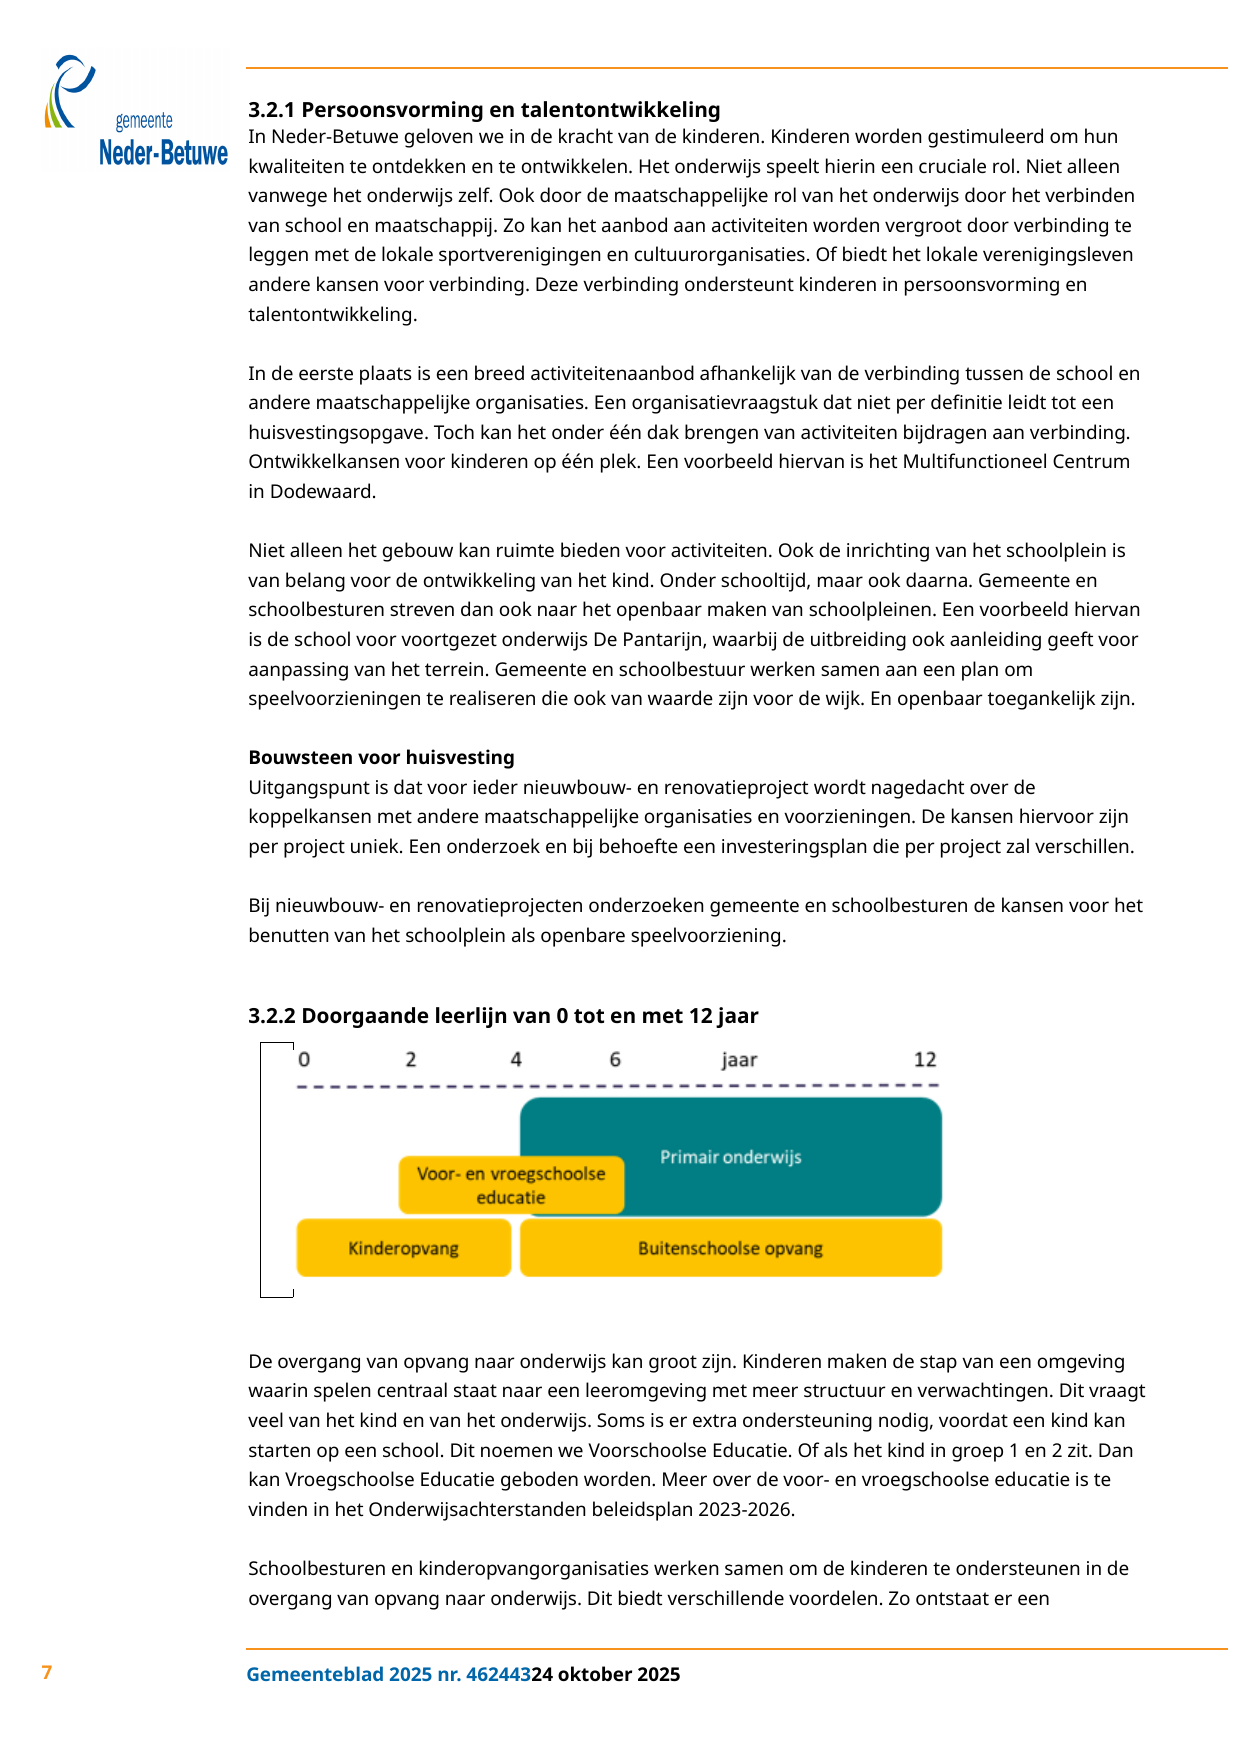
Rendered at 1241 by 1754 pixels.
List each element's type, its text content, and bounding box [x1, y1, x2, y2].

text 3.2.2 Doorgaande leerlijn van 0 tot en met 12 jaar [248, 1001, 1152, 1030]
picture [41, 47, 231, 172]
table_header Bouwsteen voor huisvesting Uitgangspunt is dat voor ieder nieuwbouw- en renovatieproject wordt nagedacht over de koppelkansen met andere maatschappelijke organisaties en voorzieningen. De kansen hiervoor zijn per project uniek. Een onderzoek en bij behoefte een investeringsplan die per project zal verschillen. Bij nieuwbouw- en renovatieprojecten onderzoeken gemeente en schoolbesturen de kansen voor het benutten van het schoolplein als openbare speelvoorziening. [248, 745, 1152, 948]
picture [268, 1050, 978, 1289]
text Niet alleen het gebouw kan ruimte bieden voor activiteiten. Ook de inrichting van het schoolplein is van belang voor de ontwikkeling van het kind. Onder schooltijd, maar ook daarna. Gemeente en schoolbesturen streven dan ook naar het openbaar maken van schoolpleinen. Een voorbeeld hiervan is de school voor voortgezet onderwijs De Pantarijn, waarbij de uitbreiding ook aanleiding geeft voor aanpassing van het terrein. Gemeente en schoolbestuur werken samen aan een plan om speelvoorzieningen te realiseren die ook van waarde zijn voor de wijk. En openbaar toegankelijk zijn. [248, 537, 1152, 711]
text In de eerste plaats is een breed activiteitenaanbod afhankelijk van de verbinding tussen de school en andere maatschappelijke organisaties. Een organisatievraagstuk dat niet per definitie leidt tot een huisvestingsopgave. Toch kan het onder één dak brengen van activiteiten bijdragen aan verbinding. Ontwikkelkansen voor kinderen op één plek. Een voorbeeld hiervan is het Multifunctioneel Centrum in Dodewaard. [248, 360, 1152, 504]
text Schoolbesturen en kinderopvangorganisaties werken samen om de kinderen te ondersteunen in de overgang van opvang naar onderwijs. Dit biedt verschillende voordelen. Zo ontstaat er een [248, 1555, 1152, 1610]
text 3.2.1 Persoonsvorming en talentontwikkeling [248, 95, 1152, 123]
text De overgang van opvang naar onderwijs kan groot zijn. Kinderen maken de stap van een omgeving waarin spelen centraal staat naar een leeromgeving met meer structuur en verwachtingen. Dit vraagt veel van het kind en van het onderwijs. Soms is er extra ondersteuning nodig, voordat een kind kan starten op een school. Dit noemen we Voorschoolse Educatie. Of als het kind in groep 1 en 2 zit. Dan kan Vroegschoolse Educatie geboden worden. Meer over de voor- en vroegschoolse educatie is te vinden in het Onderwijsachterstanden beleidsplan 2023-2026. [248, 1348, 1152, 1522]
text In Neder-Betuwe geloven we in de kracht van de kinderen. Kinderen worden gestimuleerd om hun kwaliteiten te ontdekken en te ontwikkelen. Het onderwijs speelt hierin een cruciale rol. Niet alleen vanwege het onderwijs zelf. Ook door de maatschappelijke rol van het onderwijs door het verbinden van school en maatschappij. Zo kan het aanbod aan activiteiten worden vergroot door verbinding te leggen met de lokale sportverenigingen en cultuurorganisaties. Of biedt het lokale verenigingsleven andere kansen voor verbinding. Deze verbinding ondersteunt kinderen in persoonsvorming en talentontwikkeling. [248, 123, 1152, 326]
